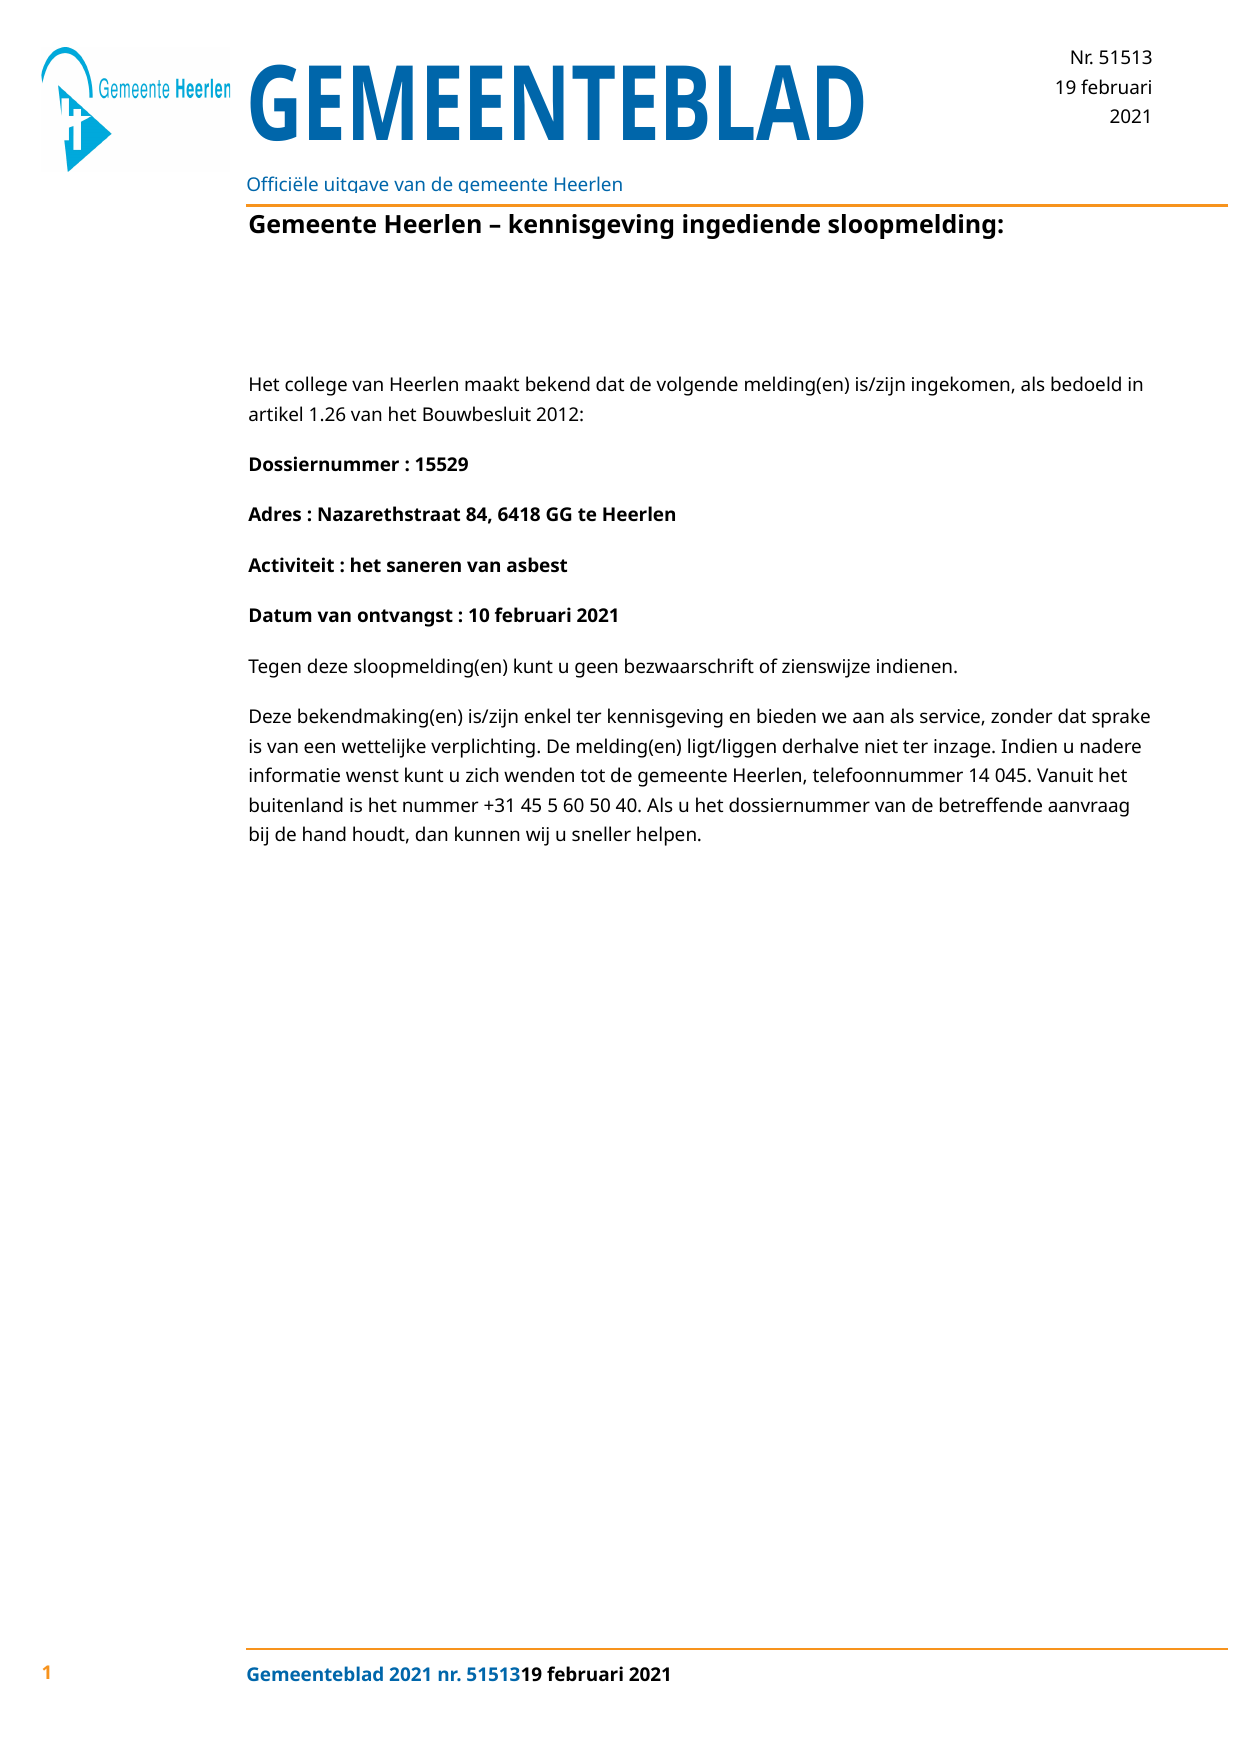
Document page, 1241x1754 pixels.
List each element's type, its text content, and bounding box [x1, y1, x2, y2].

picture [41, 47, 231, 172]
text Gemeente Heerlen – kennisgeving ingediende sloopmelding: [248, 207, 1152, 241]
text Datum van ontvangst : 10 februari 2021 [248, 602, 1152, 628]
text Activiteit : het saneren van asbest [248, 552, 1152, 578]
text Dossiernummer : 15529 [248, 451, 1152, 477]
text Het college van Heerlen maakt bekend dat de volgende melding(en) is/zijn ingekomen, als bedoeld in artikel 1.26 van het Bouwbesluit 2012: [248, 371, 1152, 426]
text Adres : Nazarethstraat 84, 6418 GG te Heerlen [248, 502, 1152, 527]
text Deze bekendmaking(en) is/zijn enkel ter kennisgeving en bieden we aan als service, zonder dat sprake is van een wettelijke verplichting. De melding(en) ligt/liggen derhalve niet ter inzage. Indien u nadere informatie wenst kunt u zich wenden tot de gemeente Heerlen, telefoonnummer 14 045. Vanuit het buitenland is het nummer +31 45 5 60 50 40. Als u het dossiernummer van de betreffende aanvraag bij de hand houdt, dan kunnen wij u sneller helpen. [248, 703, 1152, 847]
picture [41, 47, 59, 70]
text Tegen deze sloopmelding(en) kunt u geen bezwaarschrift of zienswijze indienen. [248, 653, 1152, 678]
